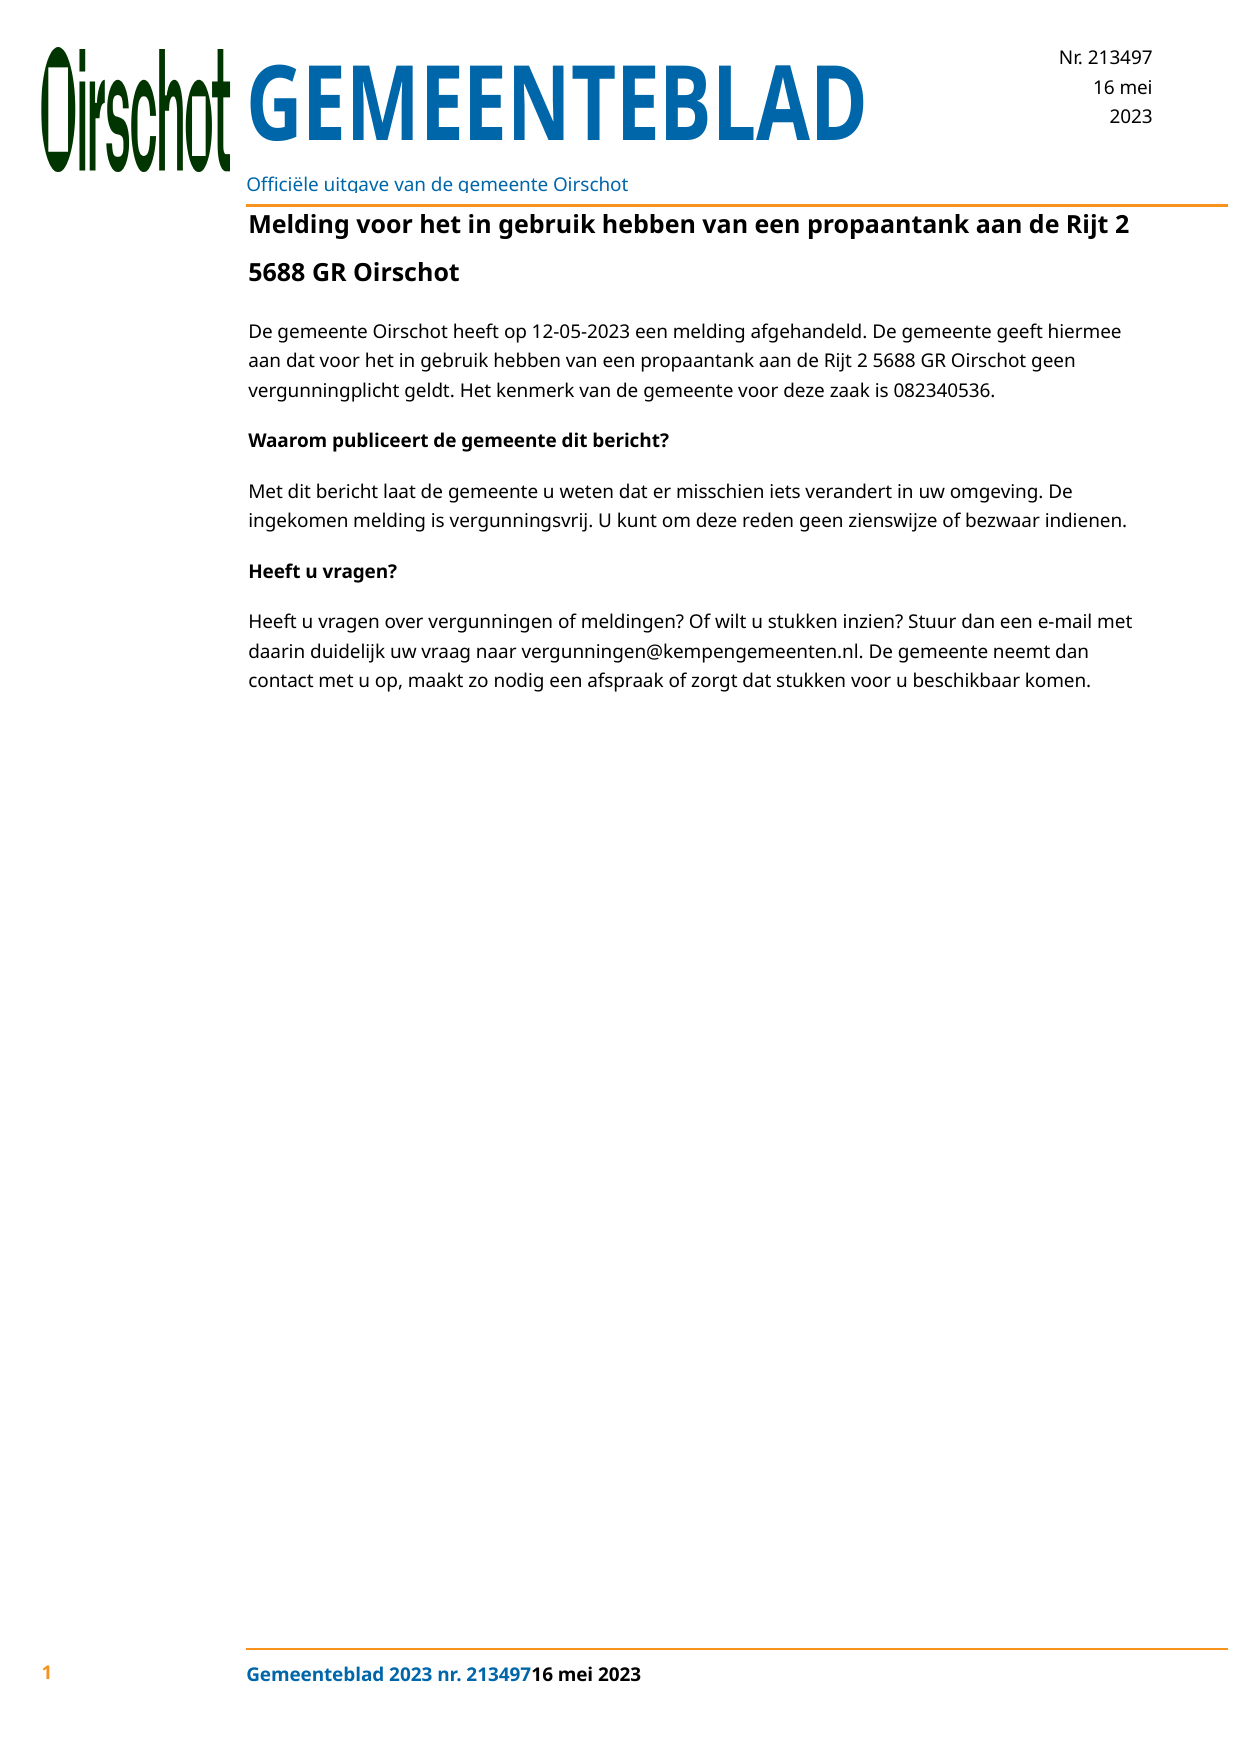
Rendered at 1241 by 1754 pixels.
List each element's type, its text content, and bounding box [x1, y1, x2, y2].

text Waarom publiceert de gemeente dit bericht? [248, 427, 1152, 453]
text Heeft u vragen? [248, 558, 1152, 584]
picture [41, 47, 231, 172]
text Melding voor het in gebruik hebben van een propaantank aan de Rijt 2 5688 GR Oirschot [248, 207, 1152, 288]
text De gemeente Oirschot heeft op 12-05-2023 een melding afgehandeld. De gemeente geeft hiermee aan dat voor het in gebruik hebben van een propaantank aan de Rijt 2 5688 GR Oirschot geen vergunningplicht geldt. Het kenmerk van de gemeente voor deze zaak is 082340536. [248, 318, 1152, 403]
text Heeft u vragen over vergunningen of meldingen? Of wilt u stukken inzien? Stuur dan een e-mail met daarin duidelijk uw vraag naar vergunningen@kempengemeenten.nl. De gemeente neemt dan contact met u op, maakt zo nodig een afspraak of zorgt dat stukken voor u beschikbaar komen. [248, 608, 1152, 693]
text Met dit bericht laat de gemeente u weten dat er misschien iets verandert in uw omgeving. De ingekomen melding is vergunningsvrij. U kunt om deze reden geen zienswijze of bezwaar indienen. [248, 478, 1152, 533]
